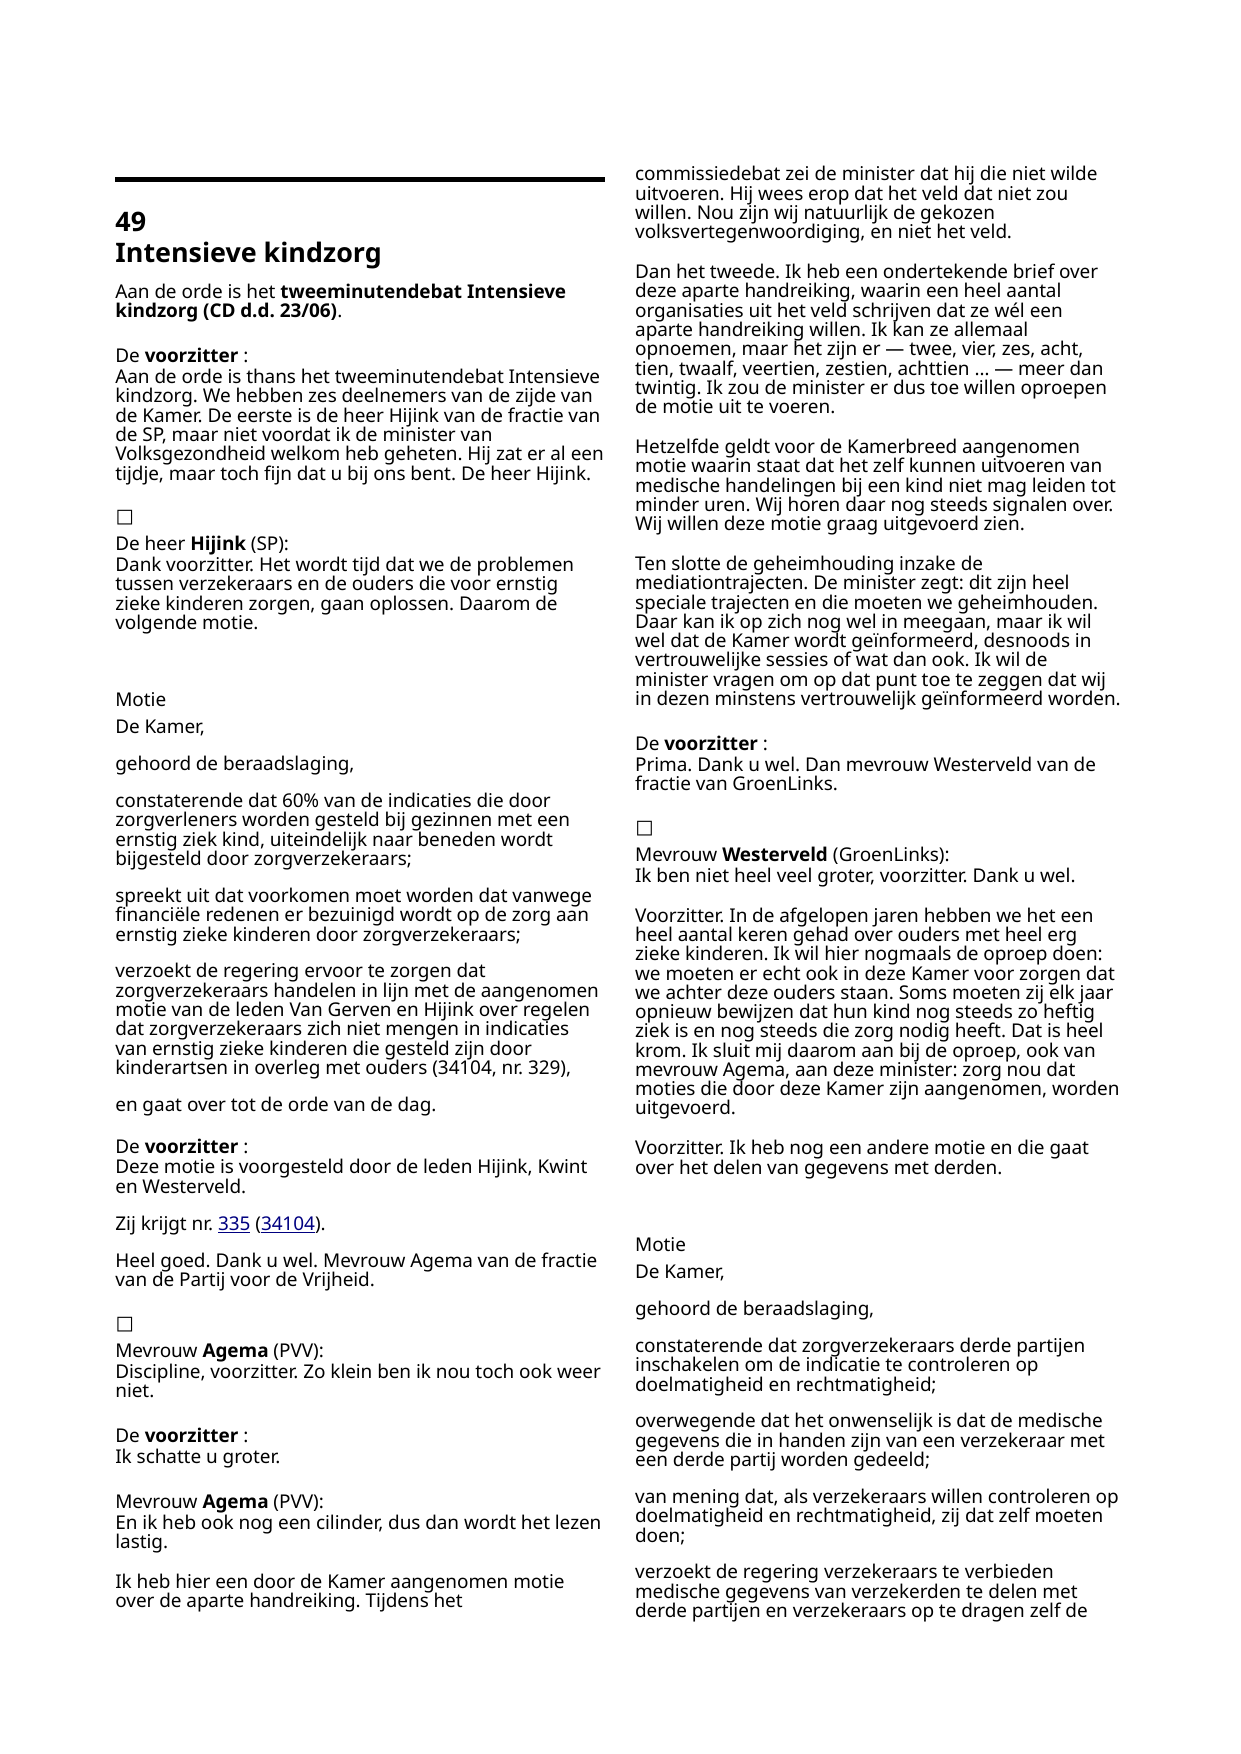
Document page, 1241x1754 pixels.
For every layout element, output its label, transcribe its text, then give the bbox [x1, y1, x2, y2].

text ⬜ [115, 504, 605, 530]
text Ik ben niet heel veel groter, voorzitter. Dank u wel. [635, 867, 1125, 886]
text De voorzitter : [115, 342, 605, 368]
text De Kamer, [635, 1263, 1125, 1282]
text Deze motie is voorgesteld door de leden Hijink, Kwint en Westerveld. [115, 1158, 605, 1197]
text De voorzitter : [115, 1422, 605, 1448]
text De heer Hijink (SP): [115, 530, 605, 556]
text verzoekt de regering verzekeraars te verbieden medische gegevens van verzekerden te delen met derde partijen en verzekeraars op te dragen zelf de [635, 1563, 1125, 1621]
text Heel goed. Dank u wel. Mevrouw Agema van de fractie van de Partij voor de Vrijheid. [115, 1252, 605, 1290]
text Ik schatte u groter. [115, 1448, 605, 1467]
text gehoord de beraadslaging, [635, 1300, 1125, 1319]
text Aan de orde is thans het tweeminutendebat Intensieve kindzorg. We hebben zes deelnemers van de zijde van de Kamer. De eerste is de heer Hijink van de fractie van de SP, maar niet voordat ik de minister van Volksgezondheid welkom heb geheten. Hij zat er al een tijdje, maar toch fijn dat u bij ons bent. De heer Hijink. [115, 368, 605, 484]
text Motie [115, 687, 605, 712]
text Zij krijgt nr. 335 (34104). [115, 1215, 605, 1234]
text constaterende dat zorgverzekeraars derde partijen inschakelen om de indicatie te controleren op doelmatigheid en rechtmatigheid; [635, 1337, 1125, 1395]
text Dan het tweede. Ik heb een ondertekende brief over deze aparte handreiking, waarin een heel aantal organisaties uit het veld schrijven dat ze wél een aparte handreiking willen. Ik kan ze allemaal opnoemen, maar het zijn er — twee, vier, zes, acht, tien, twaalf, veertien, zestien, achttien … — meer dan twintig. Ik zou de minister er dus toe willen oproepen de motie uit te voeren. [635, 263, 1125, 417]
text Voorzitter. Ik heb nog een andere motie en die gaat over het delen van gegevens met derden. [635, 1139, 1125, 1178]
text Motie [635, 1231, 1125, 1257]
text De voorzitter : [635, 730, 1125, 756]
text commissiedebat zei de minister dat hij die niet wilde uitvoeren. Hij wees erop dat het veld dat niet zou willen. Nou zijn wij natuurlijk de gekozen volksvertegenwoordiging, en niet het veld. [635, 165, 1125, 242]
text Mevrouw Agema (PVV): [115, 1488, 605, 1514]
text Voorzitter. In de afgelopen jaren hebben we het een heel aantal keren gehad over ouders met heel erg zieke kinderen. Ik wil hier nogmaals de oproep doen: we moeten er echt ook in deze Kamer voor zorgen dat we achter deze ouders staan. Soms moeten zij elk jaar opnieuw bewijzen dat hun kind nog steeds zo heftig ziek is en nog steeds die zorg nodig heeft. Dat is heel krom. Ik sluit mij daarom aan bij de oproep, ook van mevrouw Agema, aan deze minister: zorg nou dat moties die door deze Kamer zijn aangenomen, worden uitgevoerd. [635, 907, 1125, 1119]
text Discipline, voorzitter. Zo klein ben ik nou toch ook weer niet. [115, 1363, 605, 1401]
text Intensieve kindzorg [115, 239, 605, 283]
text De voorzitter : [115, 1133, 605, 1158]
text Mevrouw Agema (PVV): [115, 1337, 605, 1363]
text Prima. Dank u wel. Dan mevrouw Westerveld van de fractie van GroenLinks. [635, 756, 1125, 794]
text ⬜ [635, 815, 1125, 841]
text Ik heb hier een door de Kamer aangenomen motie over de aparte handreiking. Tijdens het [115, 1573, 605, 1611]
text van mening dat, als verzekeraars willen controleren op doelmatigheid en rechtmatigheid, zij dat zelf moeten doen; [635, 1488, 1125, 1546]
text En ik heb ook nog een cilinder, dus dan wordt het lezen lastig. [115, 1514, 605, 1552]
text gehoord de beraadslaging, [115, 755, 605, 774]
text overwegende dat het onwenselijk is dat de medische gegevens die in handen zijn van een verzekeraar met een derde partij worden gedeeld; [635, 1412, 1125, 1470]
text en gaat over tot de orde van de dag. [115, 1096, 605, 1115]
text constaterende dat 60% van de indicaties die door zorgverleners worden gesteld bij gezinnen met een ernstig ziek kind, uiteindelijk naar beneden wordt bijgesteld door zorgverzekeraars; [115, 792, 605, 869]
text De Kamer, [115, 718, 605, 737]
text 49 [115, 203, 605, 239]
text Ten slotte de geheimhouding inzake de mediationtrajecten. De minister zegt: dit zijn heel speciale trajecten en die moeten we geheimhouden. Daar kan ik op zich nog wel in meegaan, maar ik wil wel dat de Kamer wordt geïnformeerd, desnoods in vertrouwelijke sessies of wat dan ook. Ik wil de minister vragen om op dat punt toe te zeggen dat wij in dezen minstens vertrouwelijk geïnformeerd worden. [635, 555, 1125, 709]
text spreekt uit dat voorkomen moet worden dat vanwege financiële redenen er bezuinigd wordt op de zorg aan ernstig zieke kinderen door zorgverzekeraars; [115, 887, 605, 945]
text Hetzelfde geldt voor de Kamerbreed aangenomen motie waarin staat dat het zelf kunnen uitvoeren van medische handelingen bij een kind niet mag leiden tot minder uren. Wij horen daar nog steeds signalen over. Wij willen deze motie graag uitgevoerd zien. [635, 438, 1125, 534]
text Aan de orde is het tweeminutendebat Intensieve kindzorg (CD d.d. 23/06). [115, 283, 605, 322]
text verzoekt de regering ervoor te zorgen dat zorgverzekeraars handelen in lijn met de aangenomen motie van de leden Van Gerven en Hijink over regelen dat zorgverzekeraars zich niet mengen in indicaties van ernstig zieke kinderen die gesteld zijn door kinderartsen in overleg met ouders (34104, nr. 329), [115, 962, 605, 1078]
text ⬜ [115, 1311, 605, 1337]
text Dank voorzitter. Het wordt tijd dat we de problemen tussen verzekeraars en de ouders die voor ernstig zieke kinderen zorgen, gaan oplossen. Daarom de volgende motie. [115, 556, 605, 633]
text Mevrouw Westerveld (GroenLinks): [635, 841, 1125, 867]
